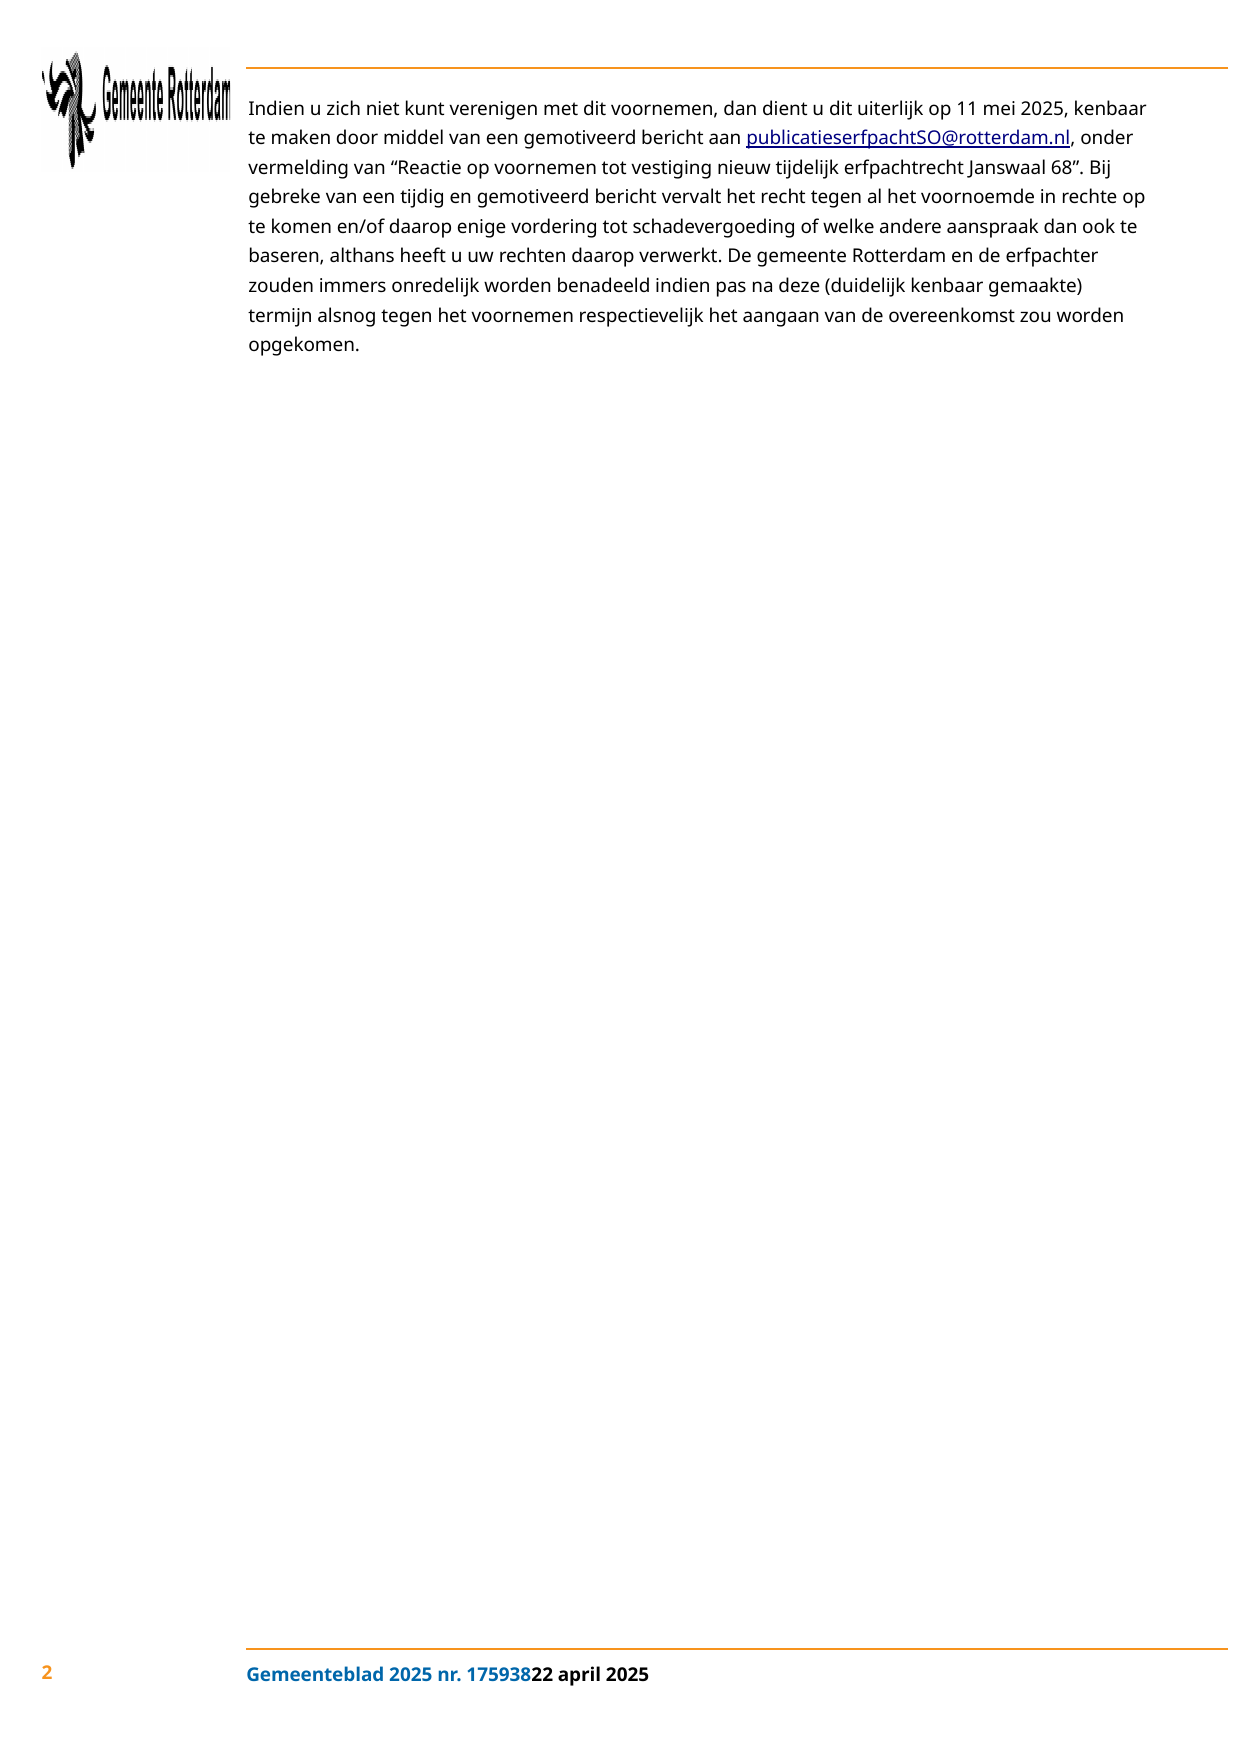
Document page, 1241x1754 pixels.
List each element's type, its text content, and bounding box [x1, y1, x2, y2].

text Indien u zich niet kunt verenigen met dit voornemen, dan dient u dit uiterlijk op 11 mei 2025, kenbaar te maken door middel van een gemotiveerd bericht aan publicatieserfpachtSO@rotterdam.nl, onder vermelding van “Reactie op voornemen tot vestiging nieuw tijdelijk erfpachtrecht Janswaal 68”. Bij gebreke van een tijdig en gemotiveerd bericht vervalt het recht tegen al het voornoemde in rechte op te komen en/of daarop enige vordering tot schadevergoeding of welke andere aanspraak dan ook te baseren, althans heeft u uw rechten daarop verwerkt. De gemeente Rotterdam en de erfpachter zouden immers onredelijk worden benadeeld indien pas na deze (duidelijk kenbaar gemaakte) termijn alsnog tegen het voornemen respectievelijk het aangaan van de overeenkomst zou worden opgekomen. [248, 95, 1152, 357]
picture [41, 47, 231, 172]
